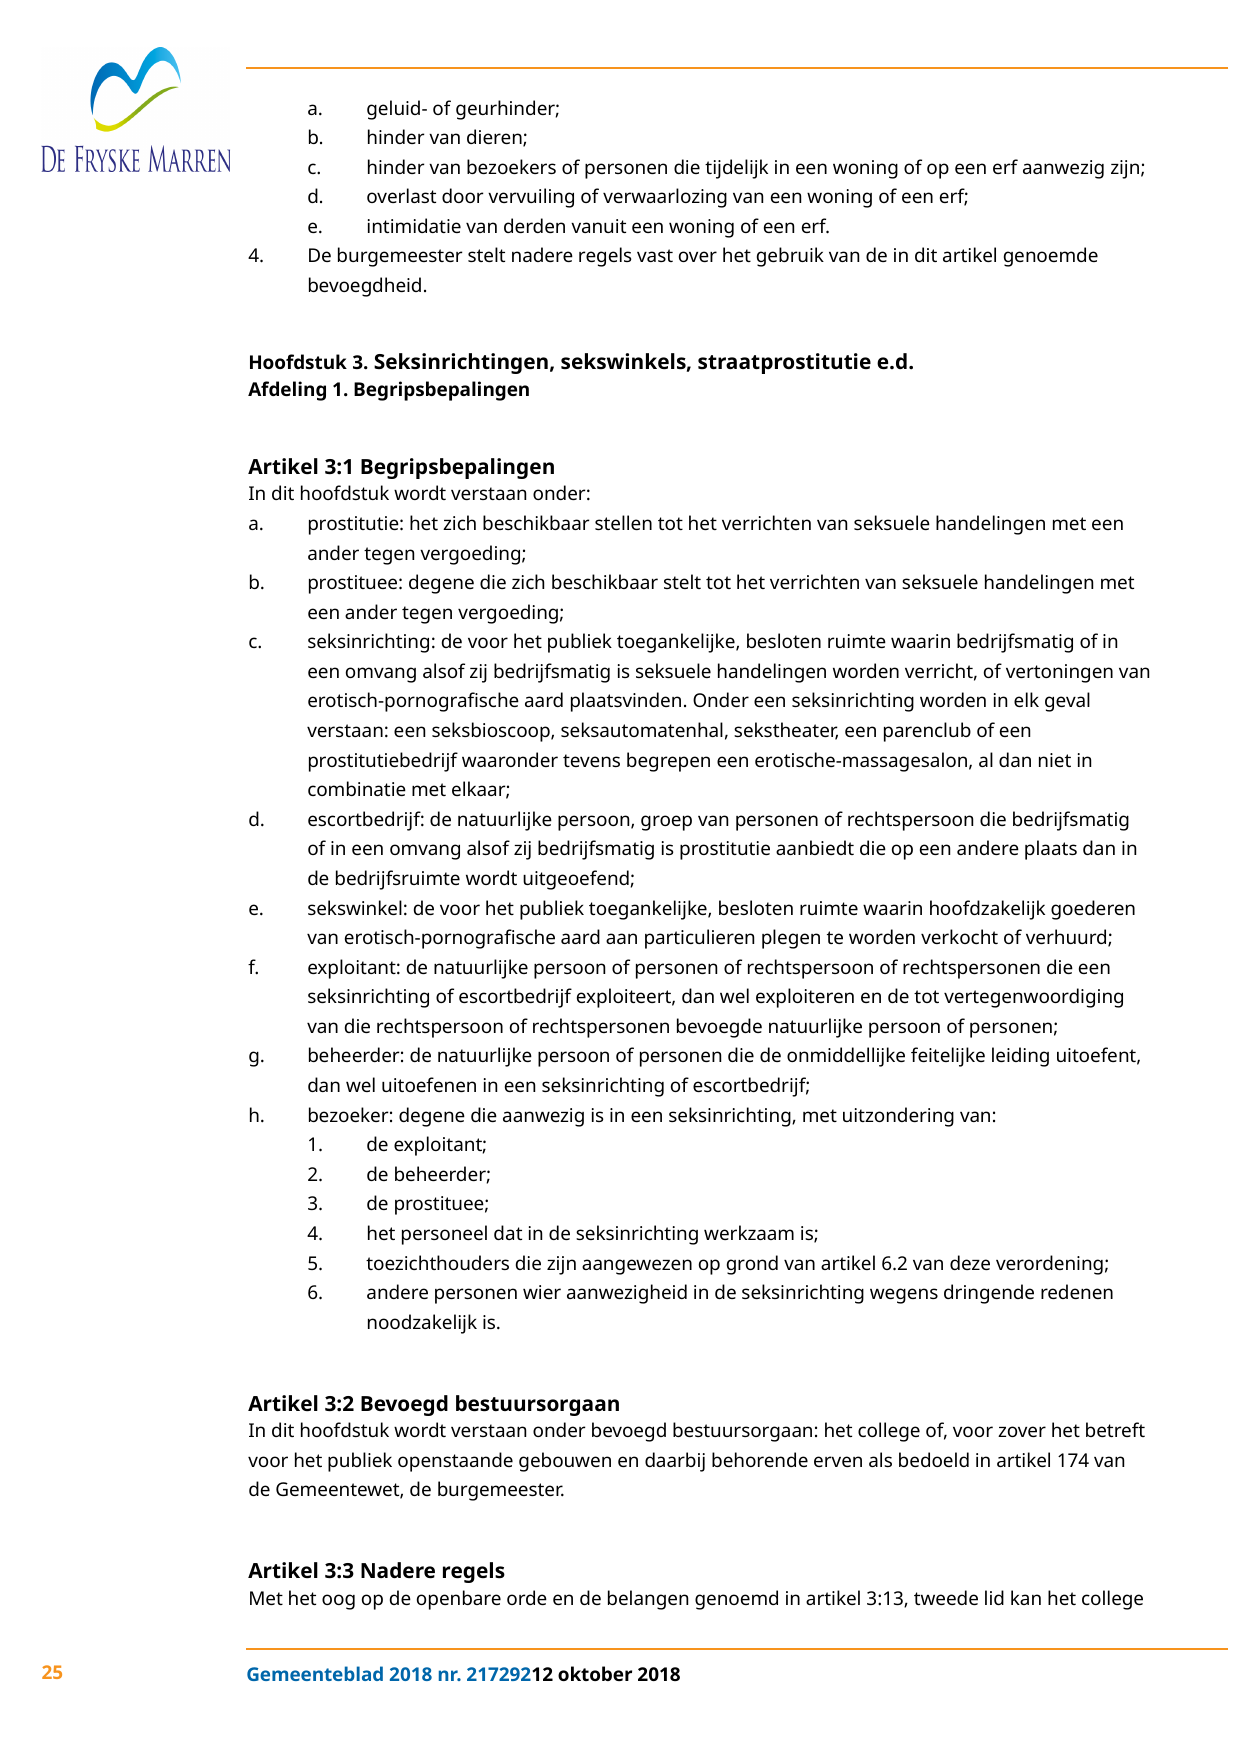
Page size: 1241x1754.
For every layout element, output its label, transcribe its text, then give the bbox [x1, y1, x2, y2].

list de prostituee; [307, 1191, 1152, 1216]
list hinder van bezoekers of personen die tijdelijk in een woning of op een erf aanwezig zijn; [307, 154, 1152, 180]
picture [41, 47, 231, 172]
text In dit hoofdstuk wordt verstaan onder: [248, 481, 1152, 506]
list de beheerder; [307, 1161, 1152, 1187]
list hinder van dieren; [307, 124, 1152, 150]
text Artikel 3:3 Nadere regels [248, 1556, 1152, 1585]
text Met het oog op de openbare orde en de belangen genoemd in artikel 3:13, tweede lid kan het college [248, 1585, 1152, 1611]
list intimidatie van derden vanuit een woning of een erf. [307, 213, 1152, 239]
list de exploitant; [307, 1131, 1152, 1157]
text Afdeling 1. Begripsbepalingen [248, 376, 1152, 402]
list sekswinkel: de voor het publiek toegankelijke, besloten ruimte waarin hoofdzakelijk goederen van erotisch-pornografische aard aan particulieren plegen te worden verkocht of verhuurd; [248, 895, 1152, 950]
list bezoeker: degene die aanwezig is in een seksinrichting, met uitzondering van: [248, 1102, 1152, 1127]
text Artikel 3:2 Bevoegd bestuursorgaan [248, 1389, 1152, 1417]
list het personeel dat in de seksinrichting werkzaam is; [307, 1220, 1152, 1246]
text Artikel 3:1 Begripsbepalingen [248, 452, 1152, 481]
list seksinrichting: de voor het publiek toegankelijke, besloten ruimte waarin bedrijfsmatig of in een omvang alsof zij bedrijfsmatig is seksuele handelingen worden verricht, of vertoningen van erotisch-pornografische aard plaatsvinden. Onder een seksinrichting worden in elk geval verstaan: een seksbioscoop, seksautomatenhal, sekstheater, een parenclub of een prostitutiebedrijf waaronder tevens begrepen een erotische-massagesalon, al dan niet in combinatie met elkaar; [248, 628, 1152, 802]
list geluid- of geurhinder; [307, 95, 1152, 121]
list beheerder: de natuurlijke persoon of personen die de onmiddellijke feitelijke leiding uitoefent, dan wel uitoefenen in een seksinrichting of escortbedrijf; [248, 1043, 1152, 1098]
list toezichthouders die zijn aangewezen op grond van artikel 6.2 van deze verordening; [307, 1250, 1152, 1275]
list De burgemeester stelt nadere regels vast over het gebruik van de in dit artikel genoemde bevoegdheid. [248, 243, 1152, 298]
list prostituee: degene die zich beschikbaar stelt tot het verrichten van seksuele handelingen met een ander tegen vergoeding; [248, 569, 1152, 624]
list prostitutie: het zich beschikbaar stellen tot het verrichten van seksuele handelingen met een ander tegen vergoeding; [248, 510, 1152, 565]
list overlast door vervuiling of verwaarlozing van een woning of een erf; [307, 183, 1152, 209]
text In dit hoofdstuk wordt verstaan onder bevoegd bestuursorgaan: het college of, voor zover het betreft voor het publiek openstaande gebouwen en daarbij behorende erven als bedoeld in artikel 174 van de Gemeentewet, de burgemeester. [248, 1417, 1152, 1502]
text Hoofdstuk 3. Seksinrichtingen, sekswinkels, straatprostitutie e.d. [248, 347, 1152, 376]
list exploitant: de natuurlijke persoon of personen of rechtspersoon of rechtspersonen die een seksinrichting of escortbedrijf exploiteert, dan wel exploiteren en de tot vertegenwoordiging van die rechtspersoon of rechtspersonen bevoegde natuurlijke persoon of personen; [248, 954, 1152, 1039]
list escortbedrijf: de natuurlijke persoon, groep van personen of rechtspersoon die bedrijfsmatig of in een omvang alsof zij bedrijfsmatig is prostitutie aanbiedt die op een andere plaats dan in de bedrijfsruimte wordt uitgeoefend; [248, 806, 1152, 891]
list andere personen wier aanwezigheid in de seksinrichting wegens dringende redenen noodzakelijk is. [307, 1279, 1152, 1334]
